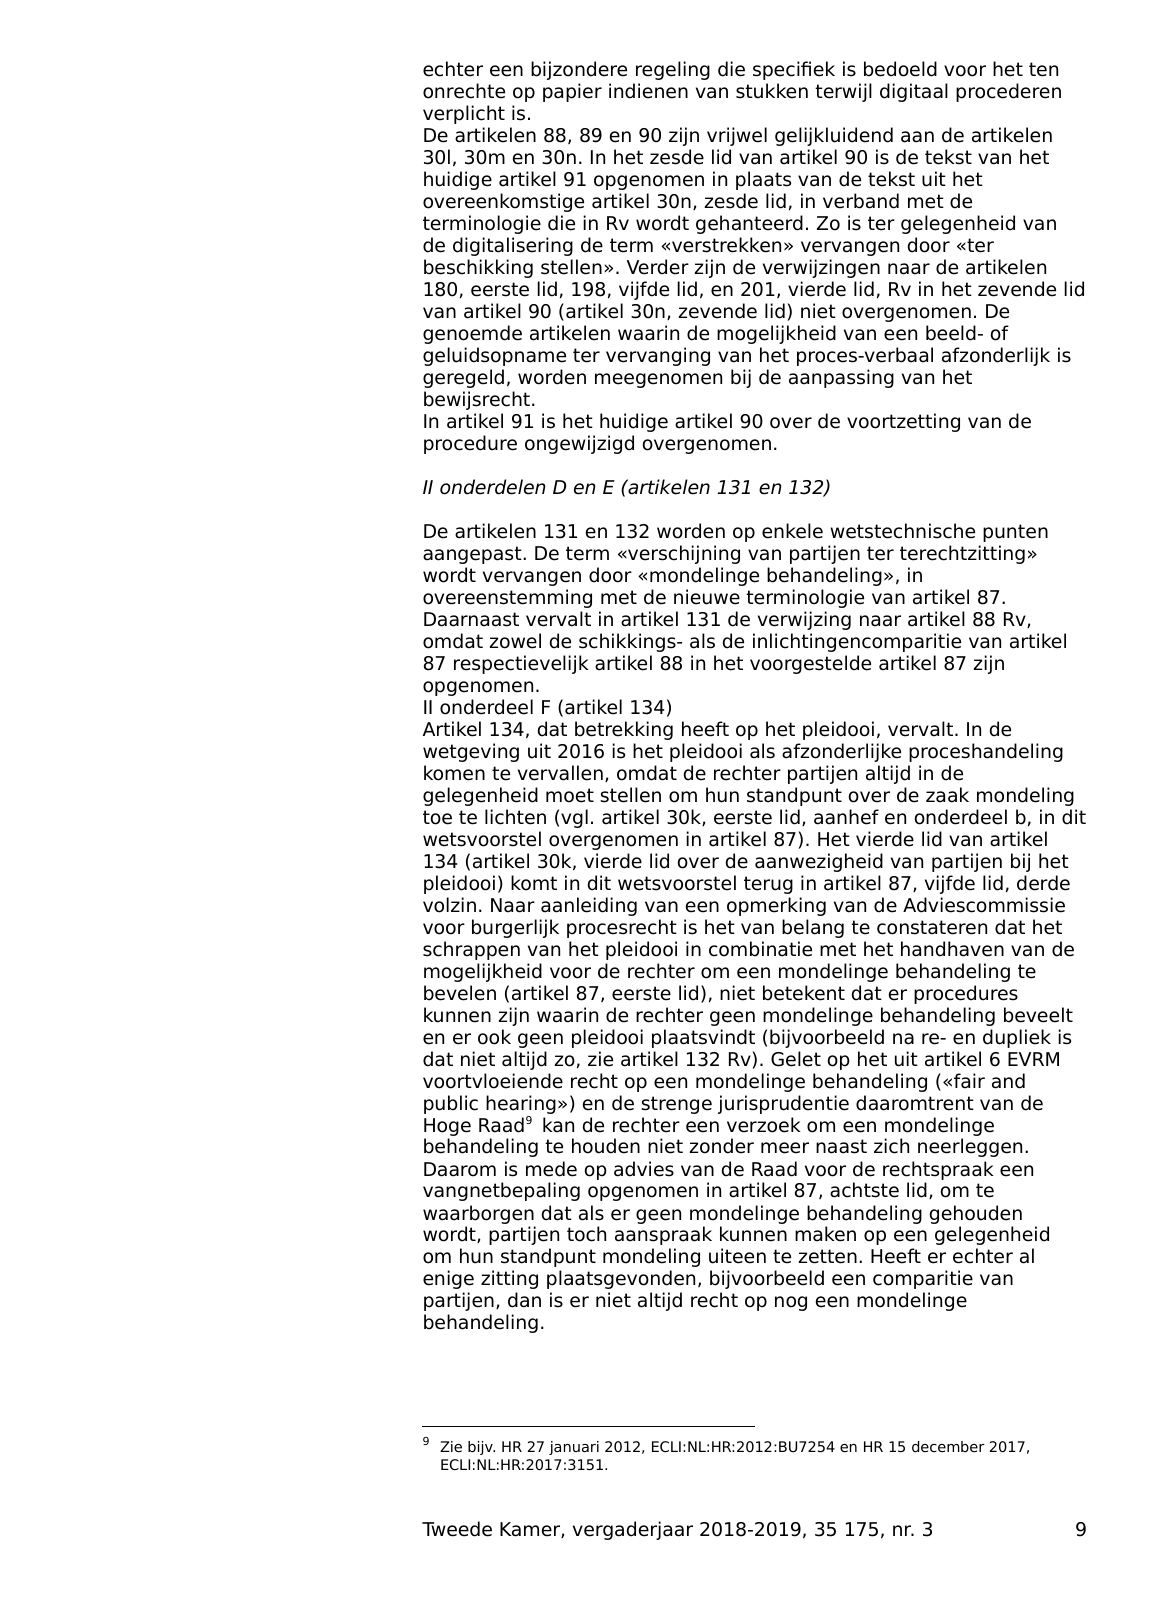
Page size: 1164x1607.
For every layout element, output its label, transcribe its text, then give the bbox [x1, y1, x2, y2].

text echter een bijzondere regeling die specifiek is bedoeld voor het ten onrechte op papier indienen van stukken terwijl digitaal procederen verplicht is. [422, 59, 1087, 125]
text In artikel 91 is het huidige artikel 90 over de voortzetting van de procedure ongewijzigd overgenomen. [422, 411, 1087, 455]
text Zie bijv. HR 27 januari 2012, ECLI:NL:HR:2012:BU7254 en HR 15 december 2017, ECLI:NL:HR:2017:3151. [422, 1435, 1087, 1474]
subtitle II onderdelen D en E (artikelen 131 en 132) [422, 477, 1087, 499]
text II onderdeel F (artikel 134) [422, 697, 1087, 719]
text Artikel 134, dat betrekking heeft op het pleidooi, vervalt. In de wetgeving uit 2016 is het pleidooi als afzonderlijke proceshandeling komen te vervallen, omdat de rechter partijen altijd in de gelegenheid moet stellen om hun standpunt over de zaak mondeling toe te lichten (vgl. artikel 30k, eerste lid, aanhef en onderdeel b, in dit wetsvoorstel overgenomen in artikel 87). Het vierde lid van artikel 134 (artikel 30k, vierde lid over de aanwezigheid van partijen bij het pleidooi) komt in dit wetsvoorstel terug in artikel 87, vijfde lid, derde volzin. Naar aanleiding van een opmerking van de Adviescommissie voor burgerlijk procesrecht is het van belang te constateren dat het schrappen van het pleidooi in combinatie met het handhaven van de mogelijkheid voor de rechter om een mondelinge behandeling te bevelen (artikel 87, eerste lid), niet betekent dat er procedures kunnen zijn waarin de rechter geen mondelinge behandeling beveelt en er ook geen pleidooi plaatsvindt (bijvoorbeeld na re- en dupliek is dat niet altijd zo, zie artikel 132 Rv). Gelet op het uit artikel 6 EVRM voortvloeiende recht op een mondelinge behandeling («fair and public hearing») en de strenge jurisprudentie daaromtrent van de Hoge Raad kan de rechter een verzoek om een mondelinge behandeling te houden niet zonder meer naast zich neerleggen. Daarom is mede op advies van de Raad voor de rechtspraak een vangnetbepaling opgenomen in artikel 87, achtste lid, om te waarborgen dat als er geen mondelinge behandeling gehouden wordt, partijen toch aanspraak kunnen maken op een gelegenheid om hun standpunt mondeling uiteen te zetten. Heeft er echter al enige zitting plaatsgevonden, bijvoorbeeld een comparitie van partijen, dan is er niet altijd recht op nog een mondelinge behandeling. [422, 719, 1087, 1334]
text De artikelen 131 en 132 worden op enkele wetstechnische punten aangepast. De term «verschijning van partijen ter terechtzitting» wordt vervangen door «mondelinge behandeling», in overeenstemming met de nieuwe terminologie van artikel 87. Daarnaast vervalt in artikel 131 de verwijzing naar artikel 88 Rv, omdat zowel de schikkings- als de inlichtingencomparitie van artikel 87 respectievelijk artikel 88 in het voorgestelde artikel 87 zijn opgenomen. [422, 521, 1087, 697]
text De artikelen 88, 89 en 90 zijn vrijwel gelijkluidend aan de artikelen 30l, 30m en 30n. In het zesde lid van artikel 90 is de tekst van het huidige artikel 91 opgenomen in plaats van de tekst uit het overeenkomstige artikel 30n, zesde lid, in verband met de terminologie die in Rv wordt gehanteerd. Zo is ter gelegenheid van de digitalisering de term «verstrekken» vervangen door «ter beschikking stellen». Verder zijn de verwijzingen naar de artikelen 180, eerste lid, 198, vijfde lid, en 201, vierde lid, Rv in het zevende lid van artikel 90 (artikel 30n, zevende lid) niet overgenomen. De genoemde artikelen waarin de mogelijkheid van een beeld- of geluidsopname ter vervanging van het proces-verbaal afzonderlijk is geregeld, worden meegenomen bij de aanpassing van het bewijsrecht. [422, 125, 1087, 411]
